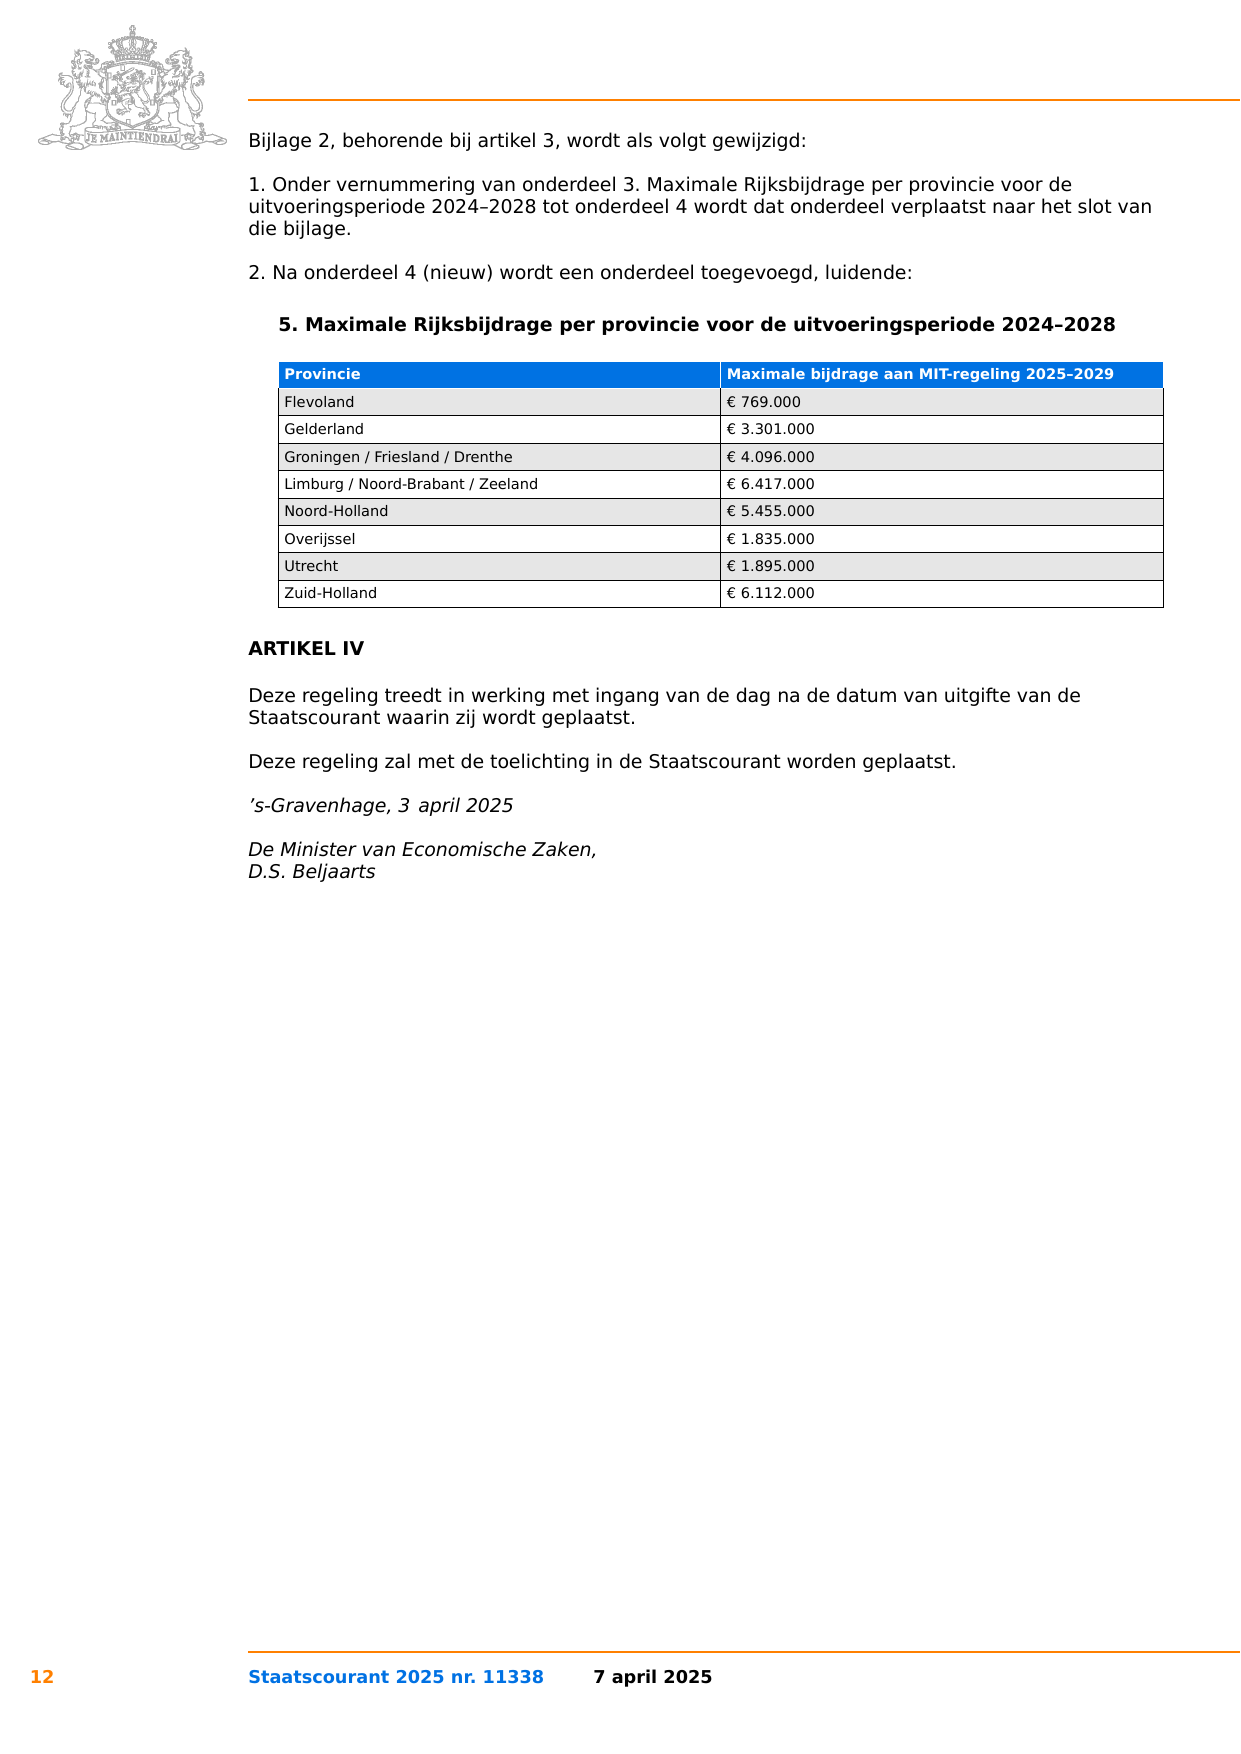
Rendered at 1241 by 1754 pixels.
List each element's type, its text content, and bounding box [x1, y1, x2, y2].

text Deze regeling treedt in werking met ingang van de dag na de datum van uitgifte van de Staatscourant waarin zij wordt geplaatst. [248, 685, 1163, 729]
table_cell € 6.417.000 [721, 471, 1163, 497]
table_cell € 3.301.000 [721, 416, 1163, 443]
text De Minister van Economische Zaken, D.S. Beljaarts [248, 839, 1163, 883]
subtitle ARTIKEL IV [248, 638, 1163, 660]
table_header Provincie [279, 362, 720, 388]
table_cell € 4.096.000 [721, 444, 1163, 470]
table_cell Zuid-Holland [279, 581, 720, 607]
table_cell € 6.112.000 [721, 581, 1163, 607]
text Bijlage 2, behorende bij artikel 3, wordt als volgt gewijzigd: [248, 130, 1163, 152]
table_cell Noord-Holland [279, 499, 720, 525]
table_cell Overijssel [279, 526, 720, 552]
table_cell € 1.835.000 [721, 526, 1163, 552]
table_cell Utrecht [279, 553, 720, 580]
picture [38, 25, 227, 150]
subtitle 5. Maximale Rijksbijdrage per provincie voor de uitvoeringsperiode 2024–2028 [278, 313, 1163, 336]
text Deze regeling zal met de toelichting in de Staatscourant worden geplaatst. [248, 751, 1163, 773]
table_cell Groningen / Friesland / Drenthe [279, 444, 720, 470]
table_cell € 1.895.000 [721, 553, 1163, 580]
table_cell Gelderland [279, 416, 720, 443]
text 1. Onder vernummering van onderdeel 3. Maximale Rijksbijdrage per provincie voor de uitvoeringsperiode 2024–2028 tot onderdeel 4 wordt dat onderdeel verplaatst naar het slot van die bijlage. [248, 174, 1163, 240]
table_cell Limburg / Noord-Brabant / Zeeland [279, 471, 720, 497]
table_header Maximale bijdrage aan MIT-regeling 2025–2029 [721, 362, 1163, 388]
text 2. Na onderdeel 4 (nieuw) wordt een onderdeel toegevoegd, luidende: [248, 262, 1163, 283]
table_cell Flevoland [279, 389, 720, 415]
text ’s-Gravenhage, 3 april 2025 [248, 795, 1163, 817]
table_cell € 5.455.000 [721, 499, 1163, 525]
table_cell € 769.000 [721, 389, 1163, 415]
